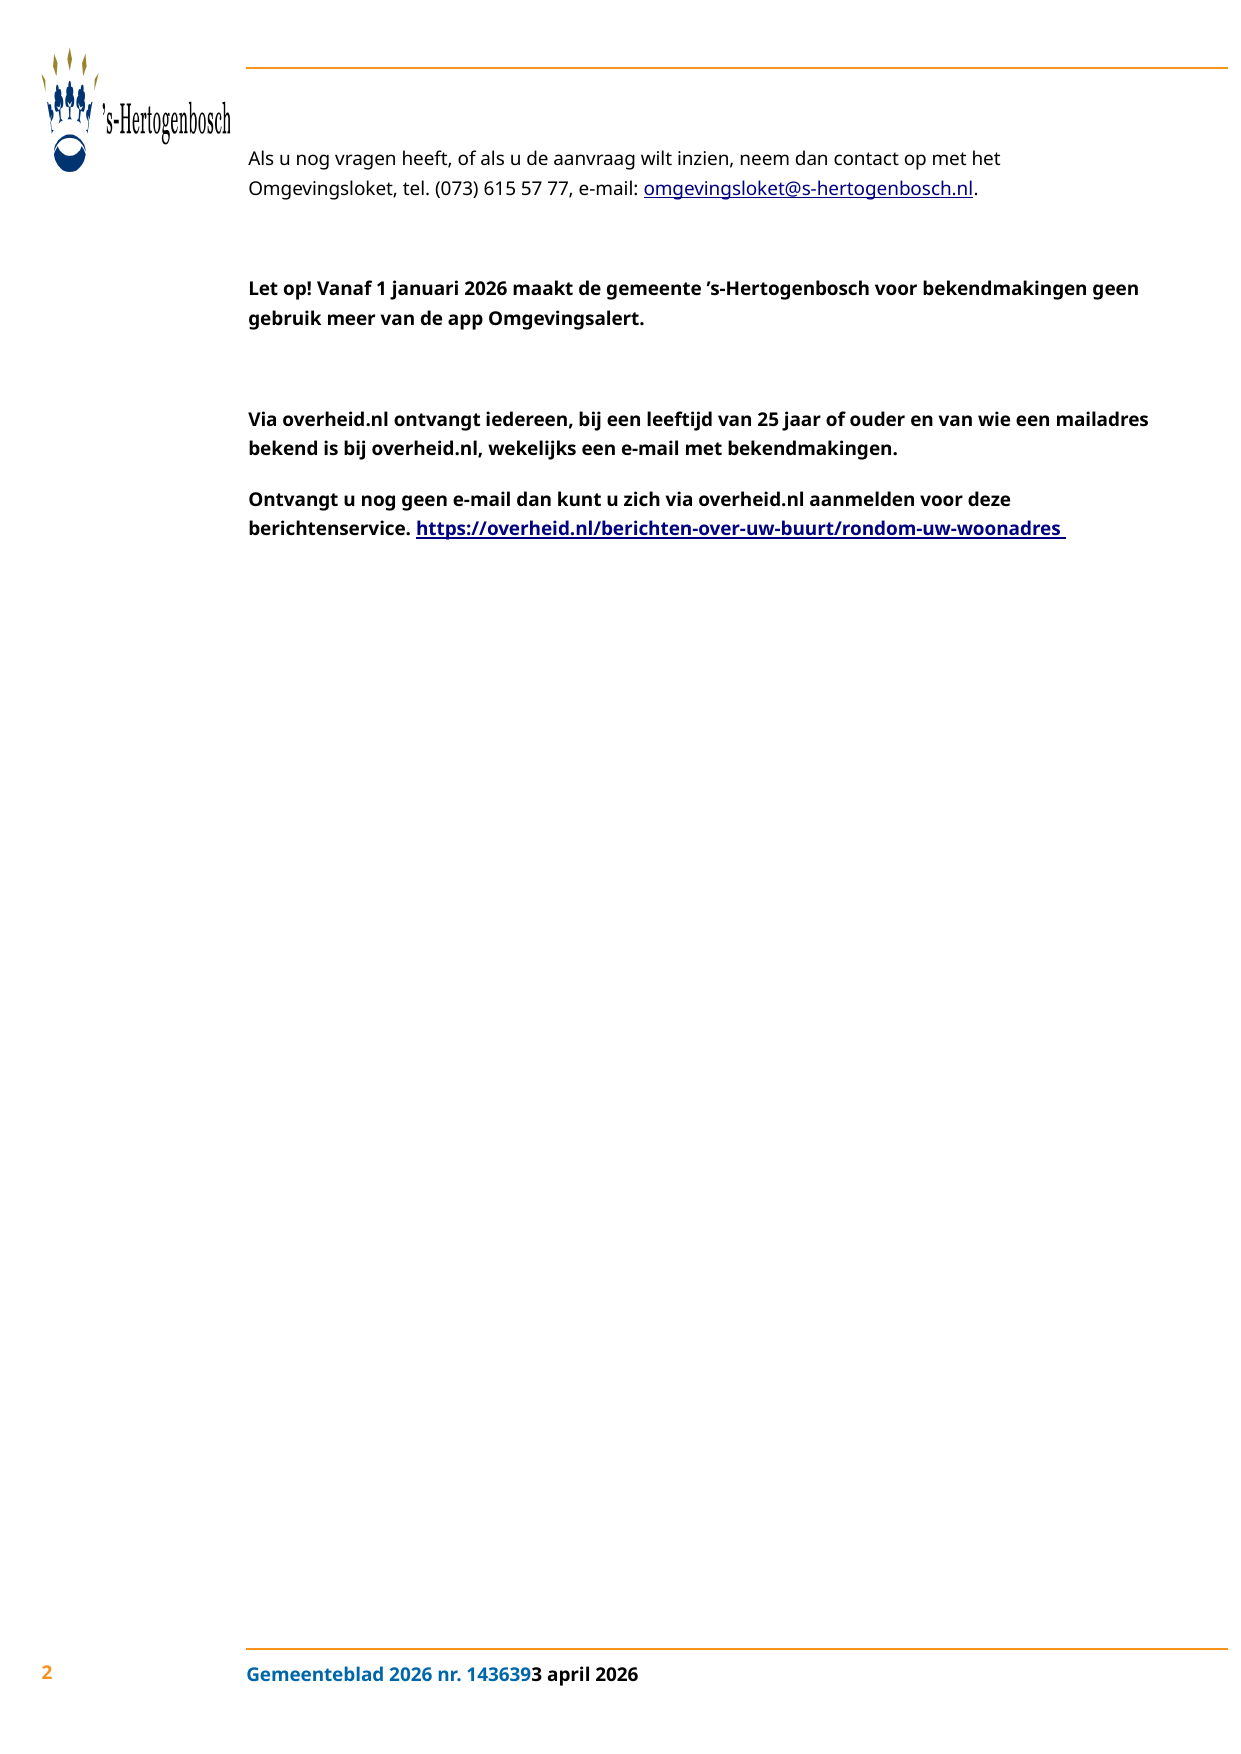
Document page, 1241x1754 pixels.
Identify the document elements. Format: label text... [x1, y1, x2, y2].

text Als u nog vragen heeft, of als u de aanvraag wilt inzien, neem dan contact op met het Omgevingsloket, tel. (073) 615 57 77, e-mail: omgevingsloket@s-hertogenbosch.nl. [248, 145, 1152, 201]
text Ontvangt u nog geen e-mail dan kunt u zich via overheid.nl aanmelden voor deze berichtenservice. https://overheid.nl/berichten-over-uw-buurt/rondom-uw-woonadres [248, 486, 1152, 541]
picture [41, 47, 231, 172]
text Let op! Vanaf 1 januari 2026 maakt de gemeente ’s-Hertogenbosch voor bekendmakingen geen gebruik meer van de app Omgevingsalert. [248, 276, 1152, 331]
text Via overheid.nl ontvangt iedereen, bij een leeftijd van 25 jaar of ouder en van wie een mailadres bekend is bij overheid.nl, wekelijks een e-mail met bekendmakingen. [248, 406, 1152, 461]
